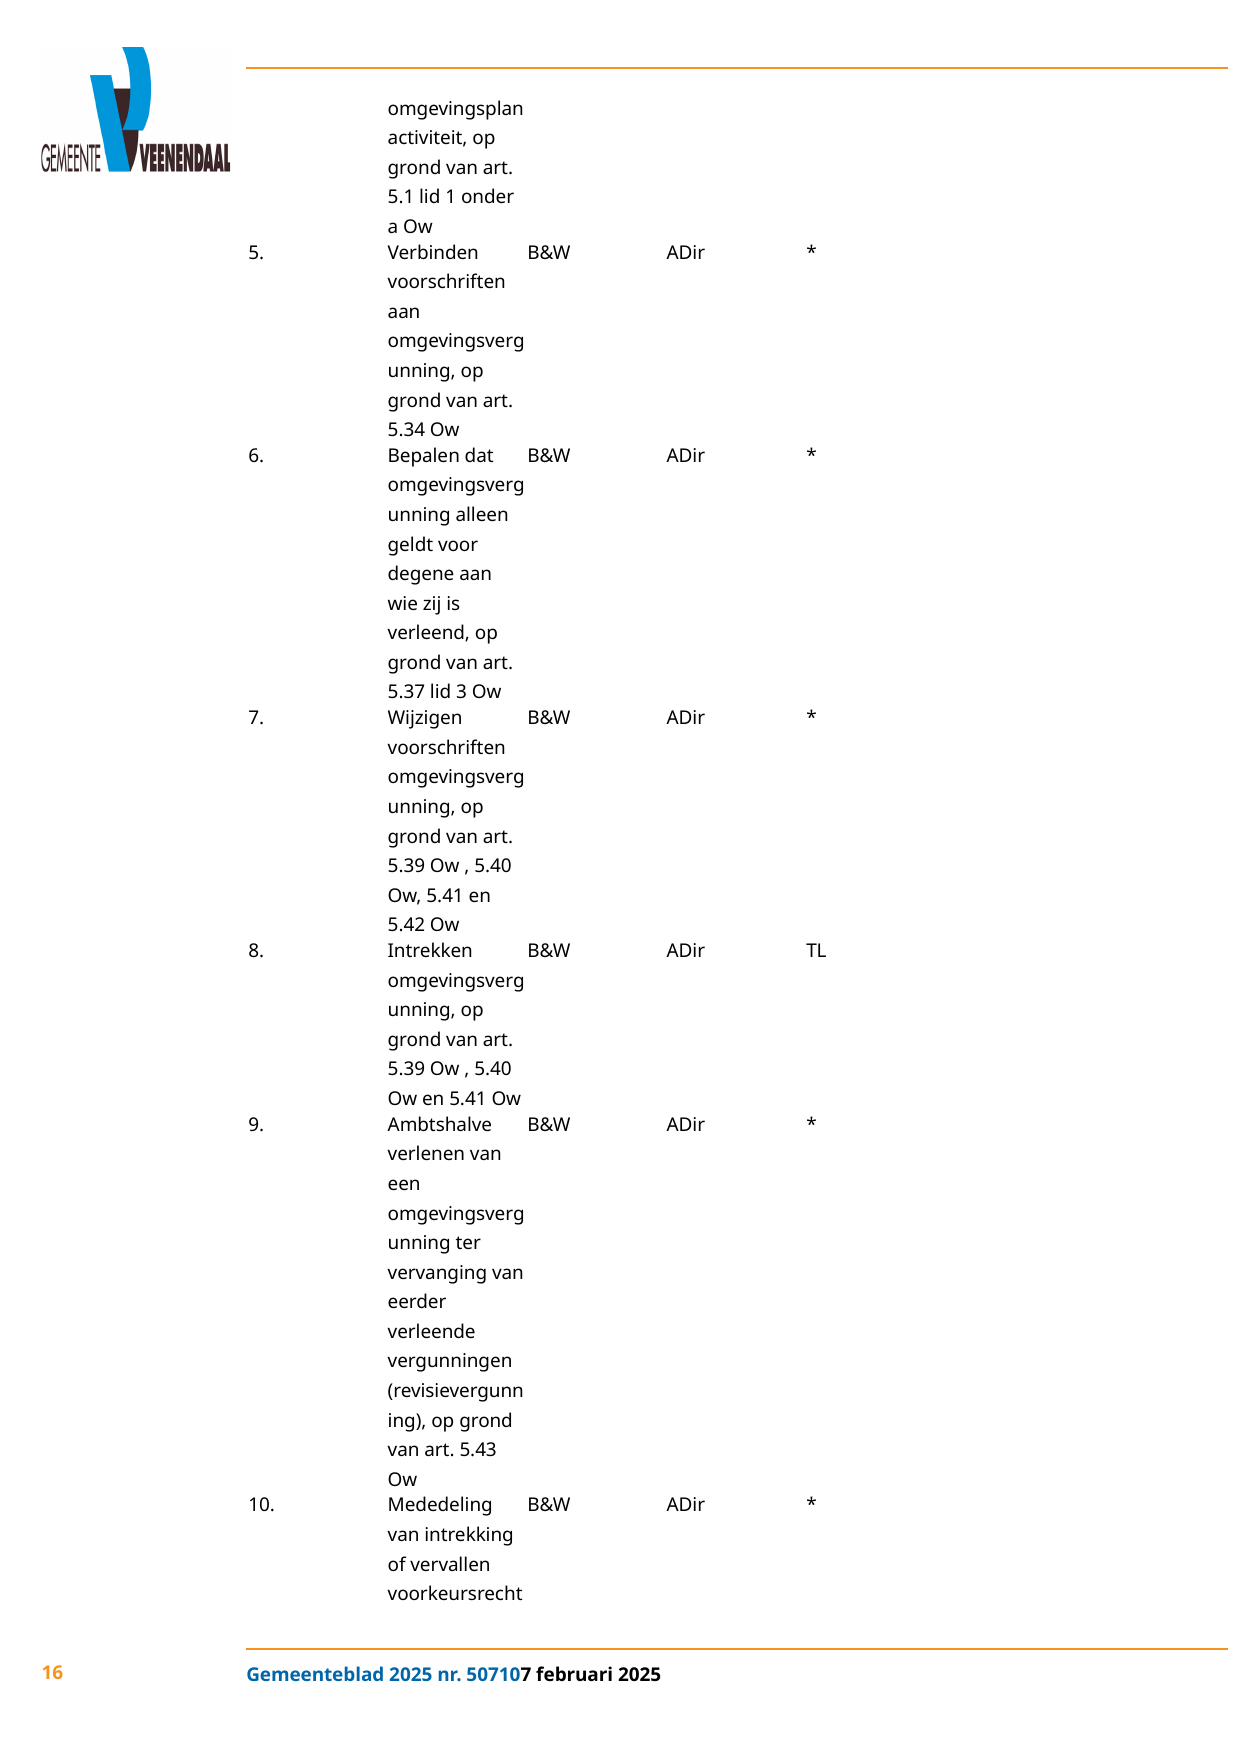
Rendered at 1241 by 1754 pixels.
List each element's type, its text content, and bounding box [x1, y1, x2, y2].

table_cell [666, 95, 806, 239]
table_cell [945, 937, 1152, 1111]
table_cell Wijzigen voorschriften omgevingsvergunning, op grond van art. 5.39 Ow , 5.40 Ow, 5.41 en 5.42 Ow [388, 705, 527, 937]
table_cell omgevingsplanactiviteit, op grond van art. 5.1 lid 1 onder a Ow [388, 95, 527, 239]
table_cell * [806, 239, 945, 442]
table_cell [248, 1111, 387, 1492]
picture [41, 47, 130, 172]
table_cell B&W [527, 1492, 666, 1606]
table_cell [806, 95, 945, 239]
table_cell [248, 937, 387, 1111]
table_cell [945, 705, 1152, 937]
table_cell [248, 705, 387, 937]
table_cell * [806, 1492, 945, 1606]
table_cell Verbinden voorschriften aan omgevingsvergunning, op grond van art. 5.34 Ow [388, 239, 527, 442]
table_cell [945, 95, 1152, 239]
table_cell B&W [527, 442, 666, 704]
table_cell Ambtshalve verlenen van een omgevingsvergunning ter vervanging van eerder verleende vergunningen (revisievergunning), op grond van art. 5.43 Ow [388, 1111, 527, 1492]
table_cell [248, 1492, 387, 1606]
table_cell [527, 95, 666, 239]
table_cell Bepalen dat omgevingsvergunning alleen geldt voor degene aan wie zij is verleend, op grond van art. 5.37 lid 3 Ow [388, 442, 527, 704]
table_cell [945, 239, 1152, 442]
table_cell TL [806, 937, 945, 1111]
table_cell [248, 239, 387, 442]
table_cell ADir [666, 1492, 806, 1606]
table_cell B&W [527, 937, 666, 1111]
table_cell [945, 1492, 1152, 1606]
table_cell Mededeling van intrekking of vervallen voorkeursrecht [388, 1492, 527, 1606]
table_cell [945, 1111, 1152, 1492]
table_cell ADir [666, 705, 806, 937]
table_cell * [806, 1111, 945, 1492]
table_cell [248, 95, 387, 239]
table_cell [248, 442, 387, 704]
table_cell B&W [527, 239, 666, 442]
table_cell ADir [666, 442, 806, 704]
picture [123, 47, 231, 172]
table_cell ADir [666, 239, 806, 442]
table_cell ADir [666, 937, 806, 1111]
table_cell [945, 442, 1152, 704]
table_cell ADir [666, 1111, 806, 1492]
table_cell B&W [527, 705, 666, 937]
table_cell * [806, 705, 945, 937]
table_cell B&W [527, 1111, 666, 1492]
table_cell * [806, 442, 945, 704]
table_cell Intrekken omgevingsvergunning, op grond van art. 5.39 Ow , 5.40 Ow en 5.41 Ow [388, 937, 527, 1111]
